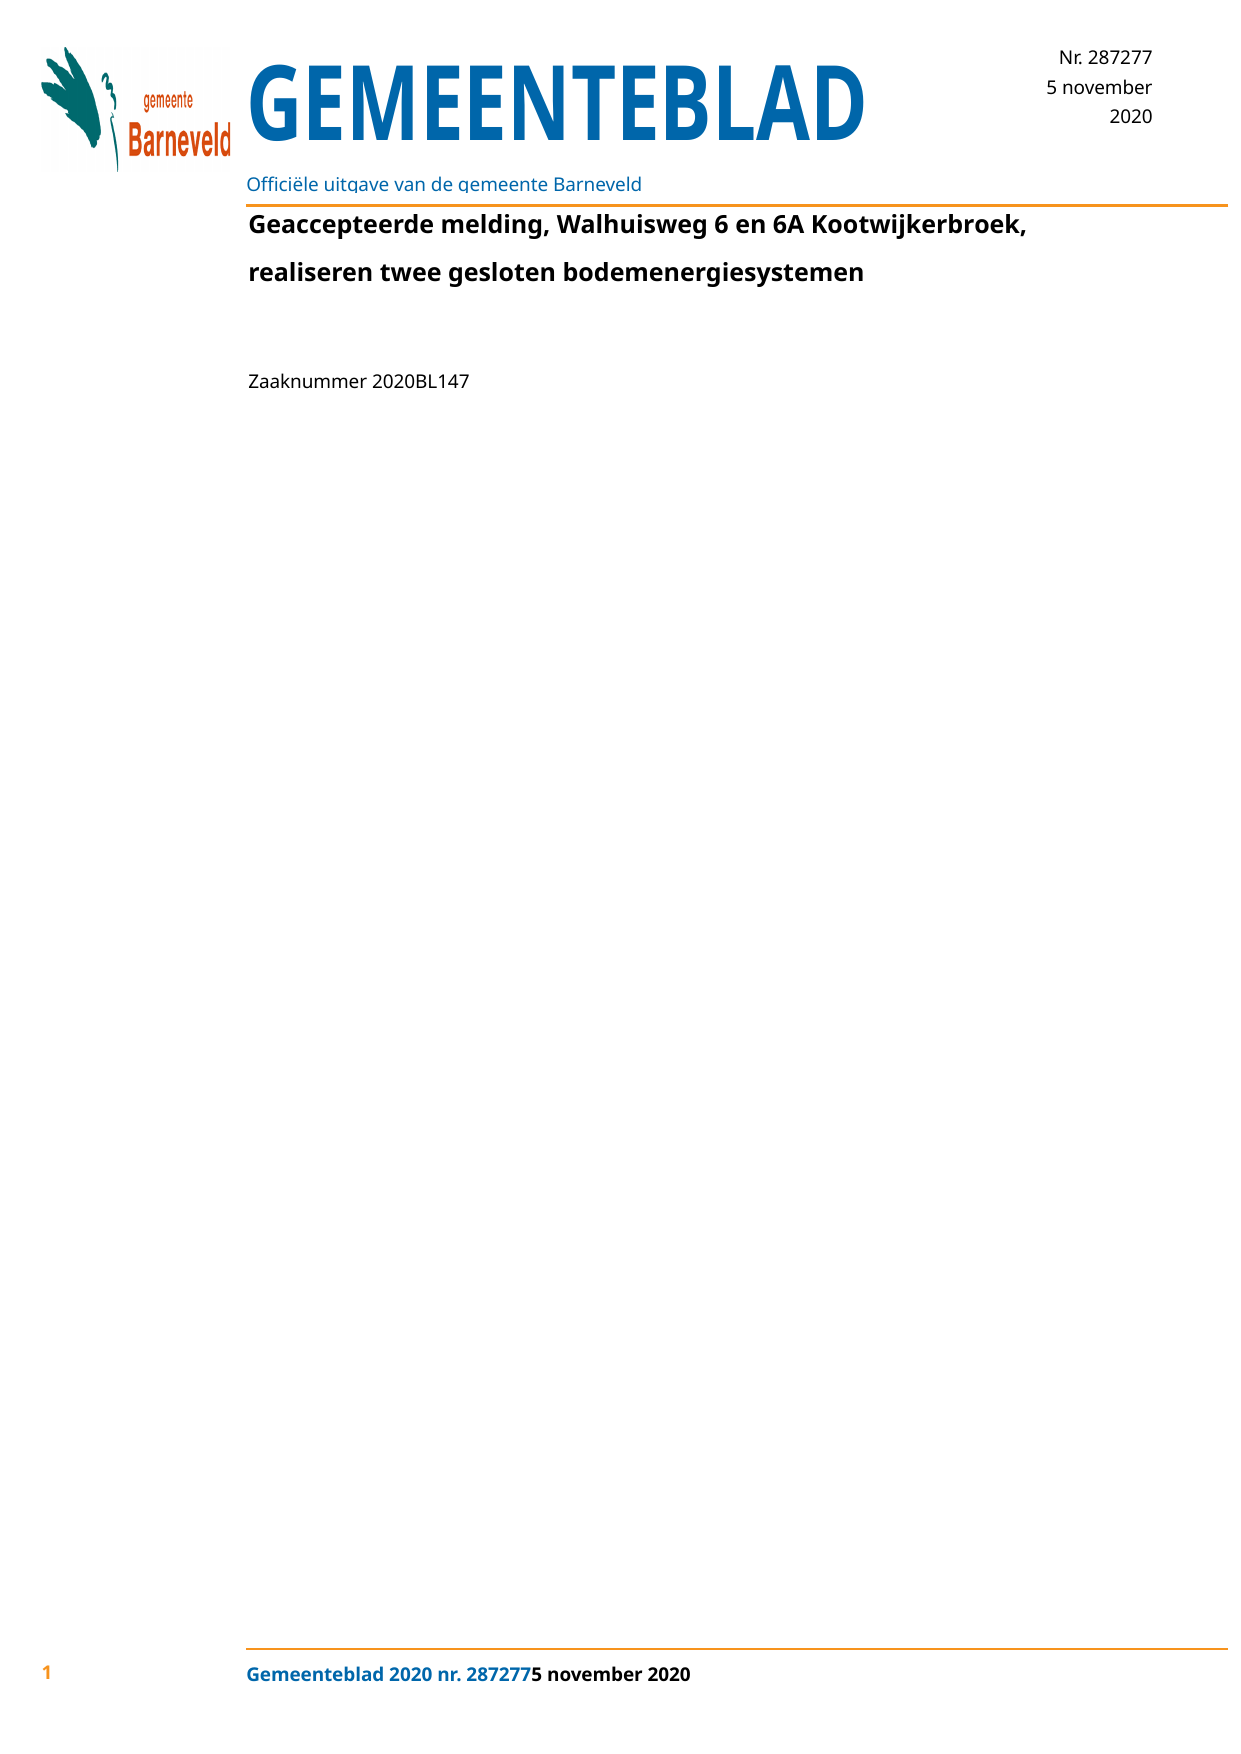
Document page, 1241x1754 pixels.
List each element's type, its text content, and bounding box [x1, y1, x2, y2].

text Zaaknummer 2020BL147 [248, 368, 1152, 394]
picture [41, 47, 231, 172]
text Geaccepteerde melding, Walhuisweg 6 en 6A Kootwijkerbroek, realiseren twee gesloten bodemenergiesystemen [248, 207, 1152, 288]
